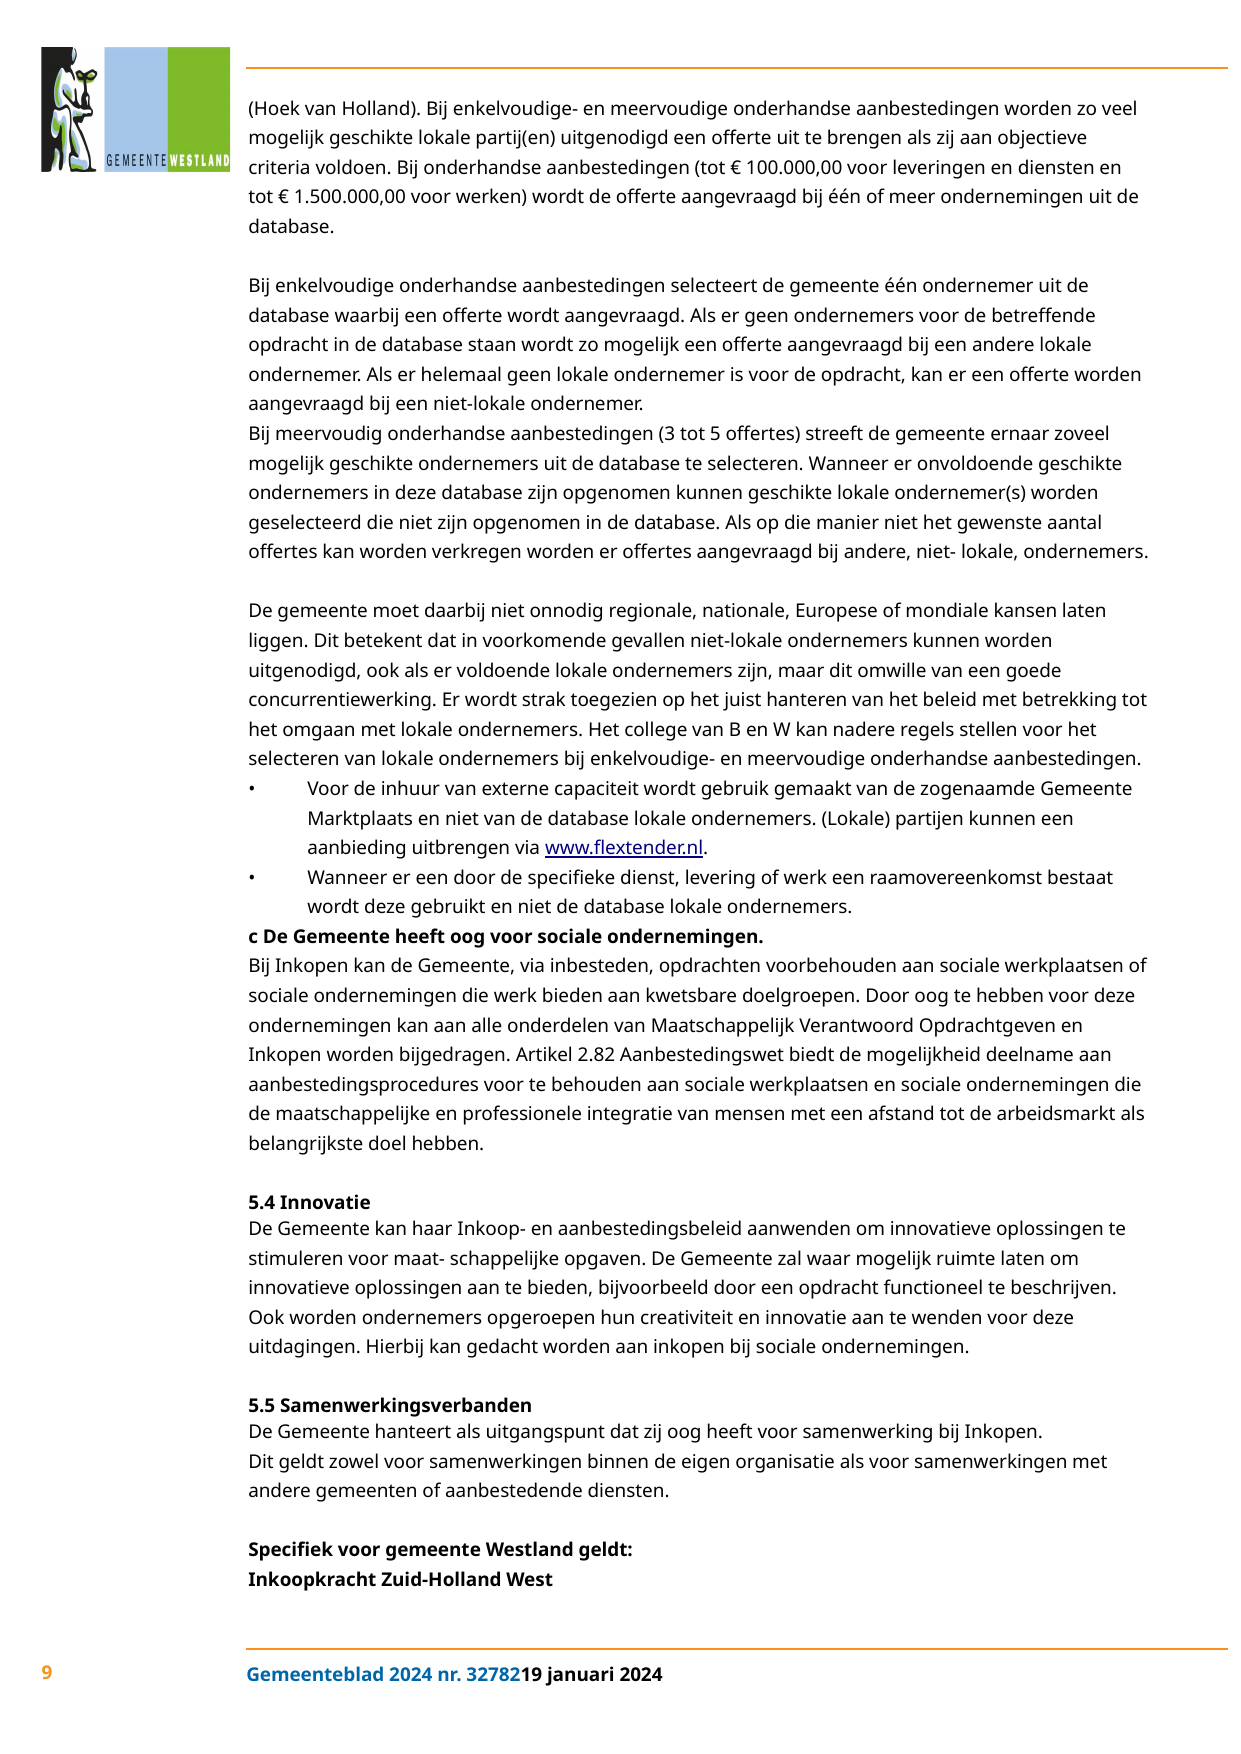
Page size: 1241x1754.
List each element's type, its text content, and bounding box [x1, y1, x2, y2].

text De Gemeente kan haar Inkoop- en aanbestedingsbeleid aanwenden om innovatieve oplossingen te stimuleren voor maat- schappelijke opgaven. De Gemeente zal waar mogelijk ruimte laten om innovatieve oplossingen aan te bieden, bijvoorbeeld door een opdracht functioneel te beschrijven. Ook worden ondernemers opgeroepen hun creativiteit en innovatie aan te wenden voor deze uitdagingen. Hierbij kan gedacht worden aan inkopen bij sociale ondernemingen. [248, 1215, 1152, 1359]
picture [41, 47, 231, 172]
text Specifiek voor gemeente Westland geldt: [248, 1537, 1152, 1562]
list Wanneer er een door de specifieke dienst, levering of werk een raamovereenkomst bestaat wordt deze gebruikt en niet de database lokale ondernemers. [248, 864, 1152, 919]
text Bij Inkopen kan de Gemeente, via inbesteden, opdrachten voorbehouden aan sociale werkplaatsen of sociale ondernemingen die werk bieden aan kwetsbare doelgroepen. Door oog te hebben voor deze ondernemingen kan aan alle onderdelen van Maatschappelijk Verantwoord Opdrachtgeven en Inkopen worden bijgedragen. Artikel 2.82 Aanbestedingswet biedt de mogelijkheid deelname aan aanbestedingsprocedures voor te behouden aan sociale werkplaatsen en sociale ondernemingen die de maatschappelijke en professionele integratie van mensen met een afstand tot de arbeidsmarkt als belangrijkste doel hebben. [248, 953, 1152, 1156]
list Voor de inhuur van externe capaciteit wordt gebruik gemaakt van de zogenaamde Gemeente Marktplaats en niet van de database lokale ondernemers. (Lokale) partijen kunnen een aanbieding uitbrengen via www.flextender.nl. [248, 775, 1152, 860]
text De gemeente moet daarbij niet onnodig regionale, nationale, Europese of mondiale kansen laten liggen. Dit betekent dat in voorkomende gevallen niet-lokale ondernemers kunnen worden uitgenodigd, ook als er voldoende lokale ondernemers zijn, maar dit omwille van een goede concurrentiewerking. Er wordt strak toegezien op het juist hanteren van het beleid met betrekking tot het omgaan met lokale ondernemers. Het college van B en W kan nadere regels stellen voor het selecteren van lokale ondernemers bij enkelvoudige- en meervoudige onderhandse aanbestedingen. [248, 598, 1152, 771]
text 5.4 Innovatie [248, 1189, 1152, 1215]
text Dit geldt zowel voor samenwerkingen binnen de eigen organisatie als voor samenwerkingen met andere gemeenten of aanbestedende diensten. [248, 1448, 1152, 1503]
text (Hoek van Holland). Bij enkelvoudige- en meervoudige onderhandse aanbestedingen worden zo veel mogelijk geschikte lokale partij(en) uitgenodigd een offerte uit te brengen als zij aan objectieve criteria voldoen. Bij onderhandse aanbestedingen (tot € 100.000,00 voor leveringen en diensten en tot € 1.500.000,00 voor werken) wordt de offerte aangevraagd bij één of meer ondernemingen uit de database. [248, 95, 1152, 239]
text De Gemeente hanteert als uitgangspunt dat zij oog heeft voor samenwerking bij Inkopen. [248, 1418, 1152, 1444]
text 5.5 Samenwerkingsverbanden [248, 1393, 1152, 1418]
text Bij meervoudig onderhandse aanbestedingen (3 tot 5 offertes) streeft de gemeente ernaar zoveel mogelijk geschikte ondernemers uit de database te selecteren. Wanneer er onvoldoende geschikte ondernemers in deze database zijn opgenomen kunnen geschikte lokale ondernemer(s) worden geselecteerd die niet zijn opgenomen in de database. Als op die manier niet het gewenste aantal offertes kan worden verkregen worden er offertes aangevraagd bij andere, niet- lokale, ondernemers. [248, 420, 1152, 564]
text Inkoopkracht Zuid-Holland West [248, 1566, 1152, 1592]
text c De Gemeente heeft oog voor sociale ondernemingen. [248, 923, 1152, 949]
text Bij enkelvoudige onderhandse aanbestedingen selecteert de gemeente één ondernemer uit de database waarbij een offerte wordt aangevraagd. Als er geen ondernemers voor de betreffende opdracht in de database staan wordt zo mogelijk een offerte aangevraagd bij een andere lokale ondernemer. Als er helemaal geen lokale ondernemer is voor de opdracht, kan er een offerte worden aangevraagd bij een niet-lokale ondernemer. [248, 272, 1152, 416]
